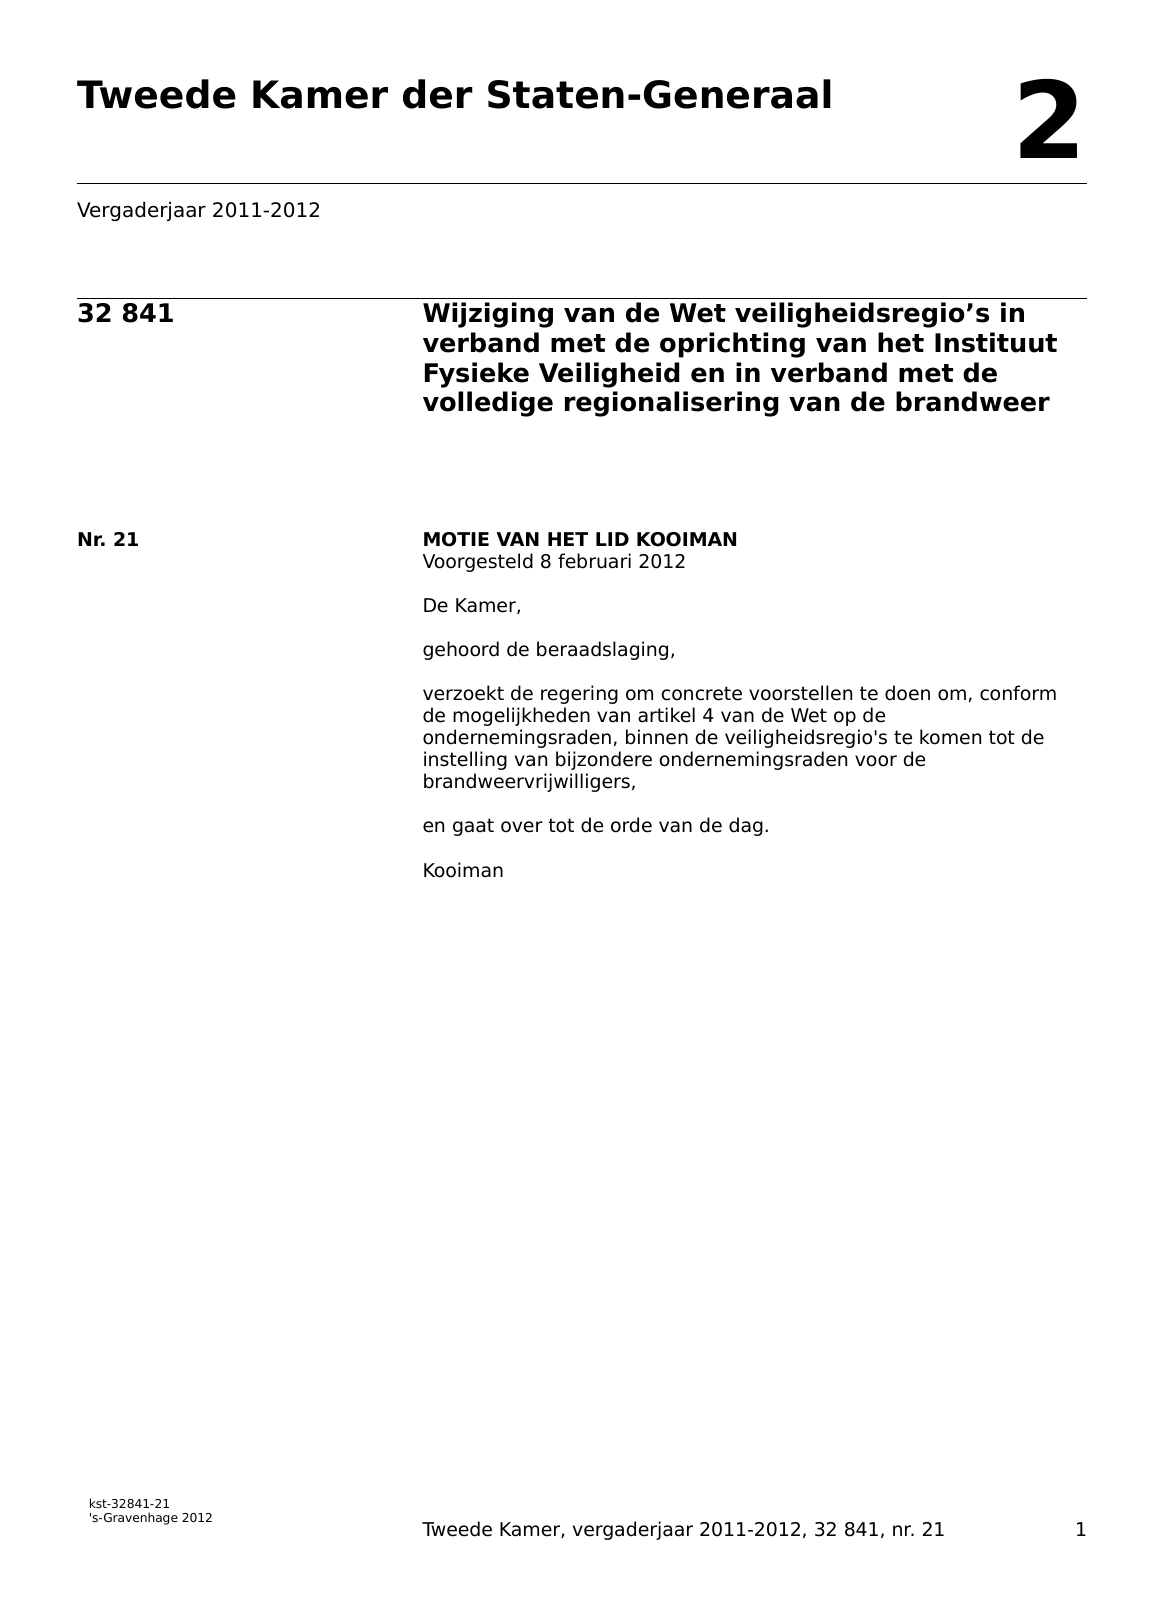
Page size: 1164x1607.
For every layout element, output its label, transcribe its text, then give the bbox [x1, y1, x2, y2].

table_header 2 [886, 59, 1087, 183]
text 's-Gravenhage 2012 [88, 1511, 323, 1525]
text kst-32841-21 [88, 1497, 323, 1511]
text en gaat over tot de orde van de dag. [422, 815, 1087, 837]
text verzoekt de regering om concrete voorstellen te doen om, conform de mogelijkheden van artikel 4 van de Wet op de ondernemingsraden, binnen de veiligheidsregio's te komen tot de instelling van bijzondere ondernemingsraden voor de brandweervrijwilligers, [422, 683, 1087, 793]
subtitle 32 841 Wijziging van de Wet veiligheidsregio’s in verband met de oprichting van het Instituut Fysieke Veiligheid en in verband met de volledige regionalisering van de brandweer [77, 299, 1087, 418]
table_header Tweede Kamer der Staten-Generaal [77, 59, 886, 183]
text gehoord de beraadslaging, [422, 639, 1087, 661]
table_cell Vergaderjaar 2011-2012 [77, 184, 1087, 298]
text Kooiman [422, 859, 1087, 881]
subtitle Nr. 21 MOTIE VAN HET LID KOOIMAN [77, 529, 1087, 551]
text De Kamer, [422, 595, 1087, 617]
text Voorgesteld 8 februari 2012 [422, 551, 1087, 573]
